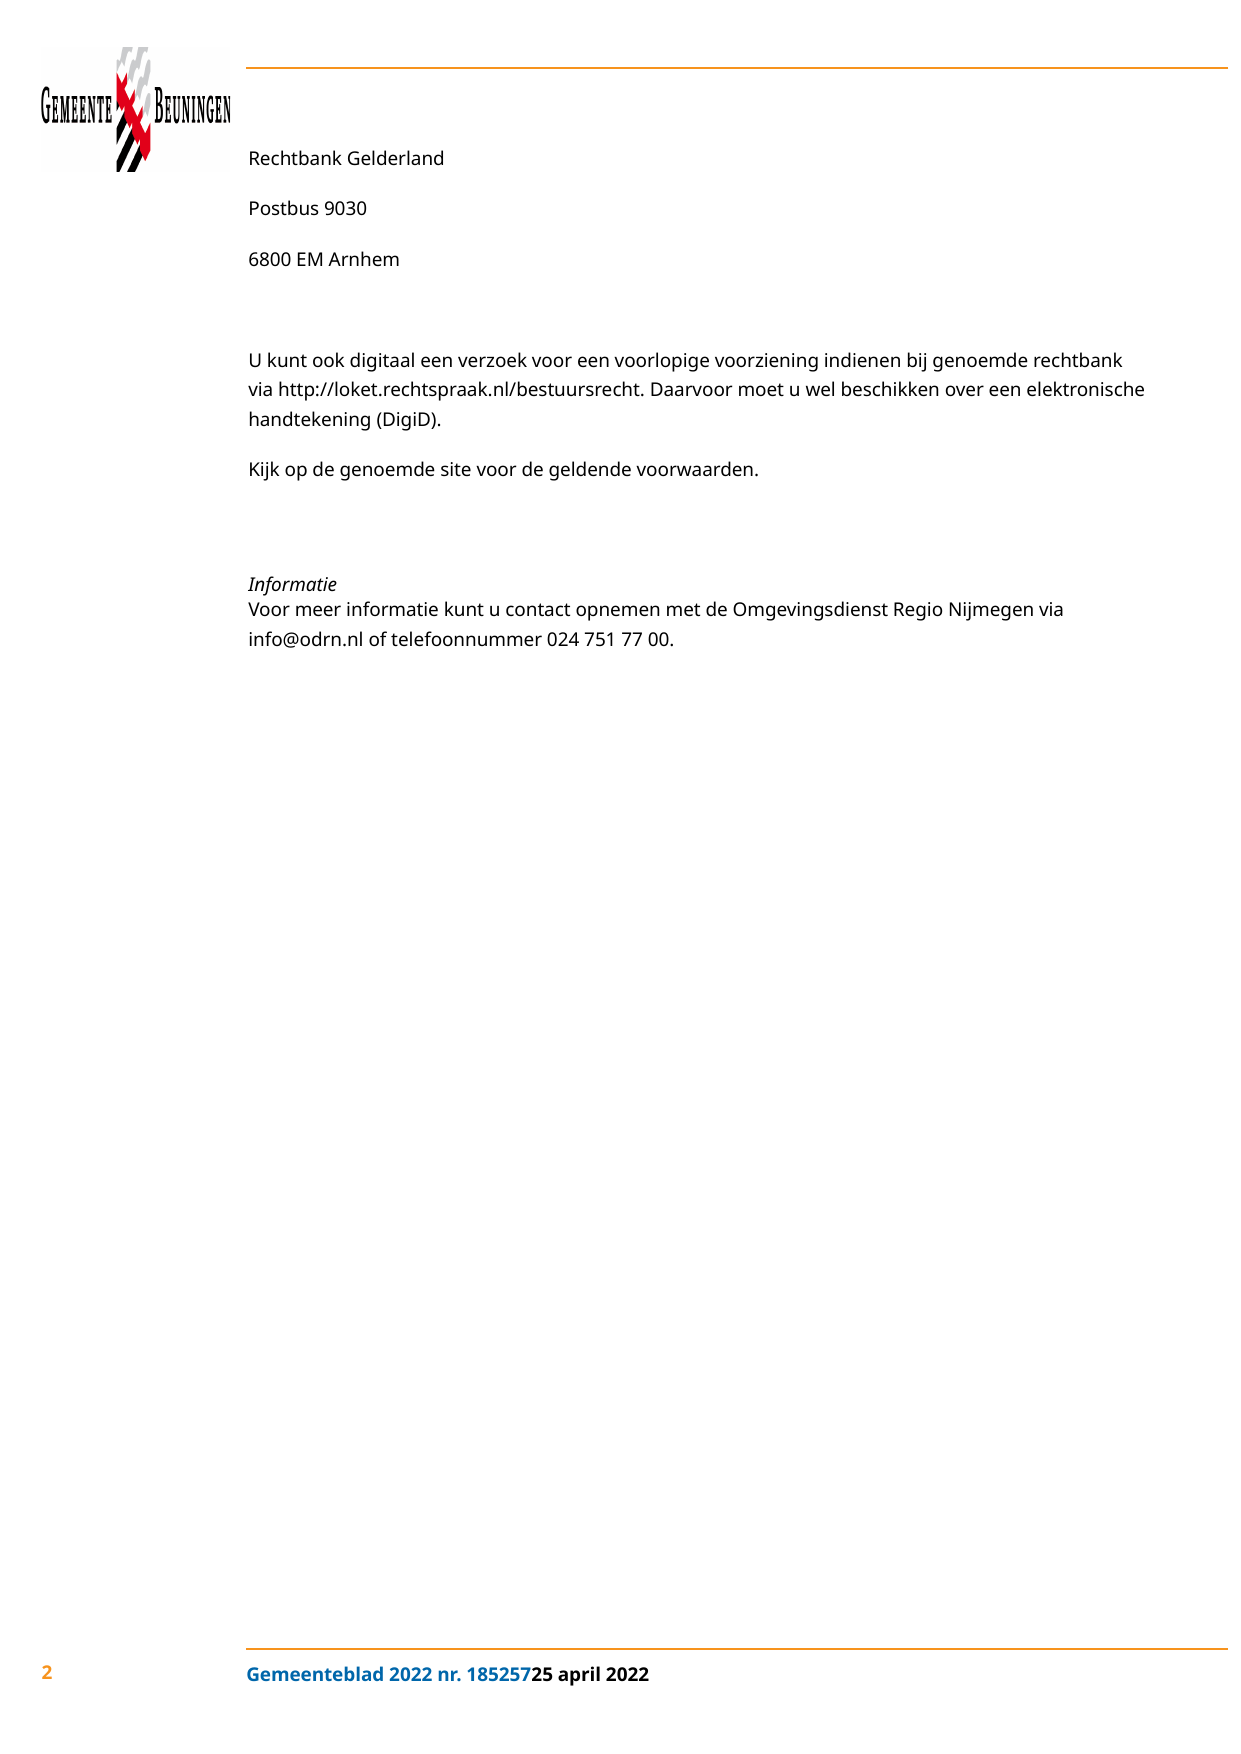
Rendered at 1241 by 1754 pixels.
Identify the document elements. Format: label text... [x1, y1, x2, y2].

text Kijk op de genoemde site voor de geldende voorwaarden. [248, 456, 1152, 482]
text Rechtbank Gelderland [248, 145, 1152, 171]
text Voor meer informatie kunt u contact opnemen met de Omgevingsdienst Regio Nijmegen via info@odrn.nl of telefoonnummer 024 751 77 00. [248, 597, 1152, 652]
text U kunt ook digitaal een verzoek voor een voorlopige voorziening indienen bij genoemde rechtbank via http://loket.rechtspraak.nl/bestuursrecht. Daarvoor moet u wel beschikken over een elektronische handtekening (DigiD). [248, 347, 1152, 432]
picture [41, 47, 231, 172]
text Postbus 9030 [248, 196, 1152, 221]
text Informatie [248, 571, 1152, 597]
text 6800 EM Arnhem [248, 246, 1152, 272]
